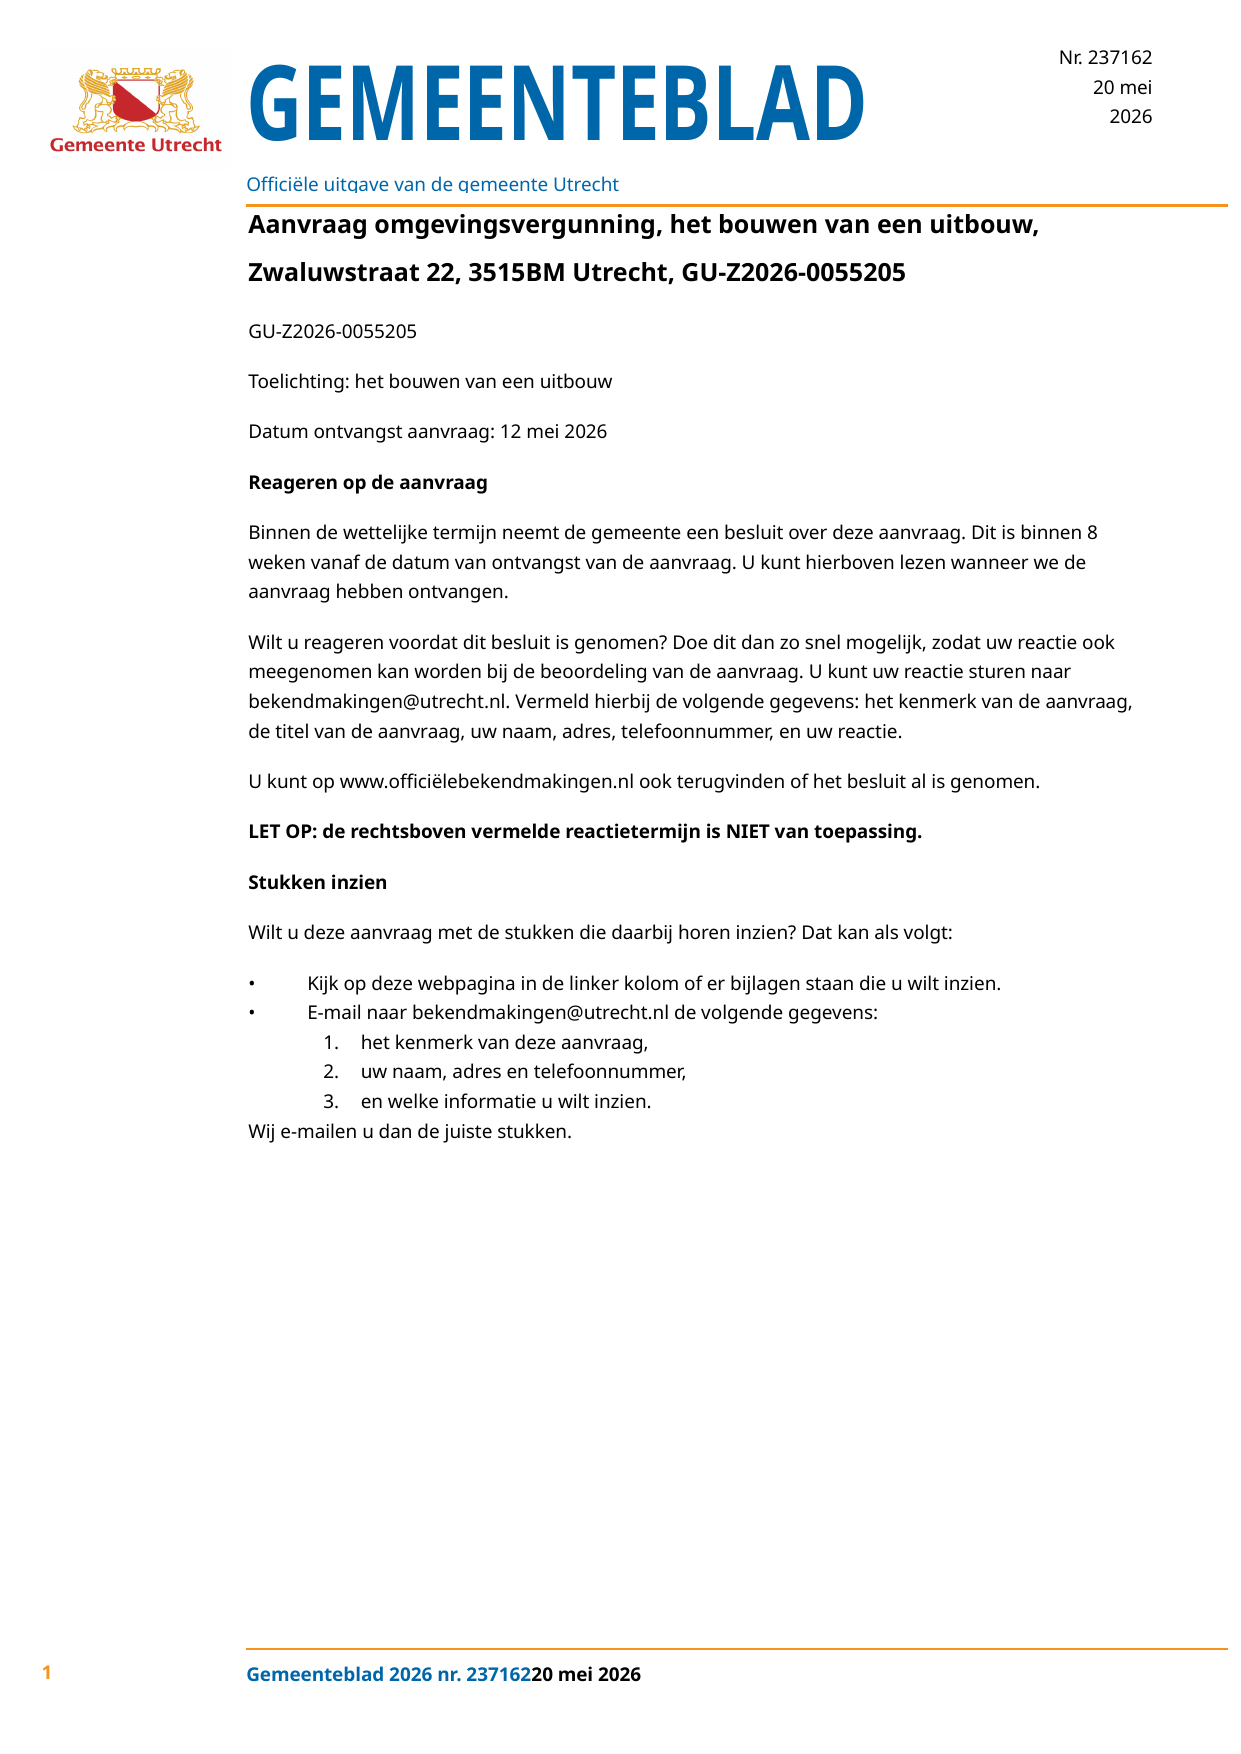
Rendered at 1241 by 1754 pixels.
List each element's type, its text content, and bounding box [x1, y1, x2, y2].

text Datum ontvangst aanvraag: 12 mei 2026 [248, 419, 1152, 444]
text GU-Z2026-0055205 [248, 318, 1152, 344]
list en welke informatie u wilt inzien. [323, 1088, 1152, 1114]
list E-mail naar bekendmakingen@utrecht.nl de volgende gegevens: [248, 999, 1152, 1025]
text Wilt u deze aanvraag met de stukken die daarbij horen inzien? Dat kan als volgt: [248, 919, 1152, 945]
text Toelichting: het bouwen van een uitbouw [248, 368, 1152, 394]
list het kenmerk van deze aanvraag, [323, 1029, 1152, 1055]
list uw naam, adres en telefoonnummer, [323, 1059, 1152, 1084]
text Stukken inzien [248, 869, 1152, 895]
text Wilt u reageren voordat dit besluit is genomen? Doe dit dan zo snel mogelijk, zodat uw reactie ook meegenomen kan worden bij de beoordeling van de aanvraag. U kunt uw reactie sturen naar bekendmakingen@utrecht.nl. Vermeld hierbij de volgende gegevens: het kenmerk van de aanvraag, de titel van de aanvraag, uw naam, adres, telefoonnummer, en uw reactie. [248, 629, 1152, 744]
text Wij e-mailen u dan de juiste stukken. [248, 1118, 1152, 1144]
text U kunt op www.officiëlebekendmakingen.nl ook terugvinden of het besluit al is genomen. [248, 768, 1152, 794]
list Kijk op deze webpagina in de linker kolom of er bijlagen staan die u wilt inzien. [248, 970, 1152, 996]
text Reageren op de aanvraag [248, 469, 1152, 495]
picture [41, 47, 231, 172]
text LET OP: de rechtsboven vermelde reactietermijn is NIET van toepassing. [248, 819, 1152, 844]
text Aanvraag omgevingsvergunning, het bouwen van een uitbouw, Zwaluwstraat 22, 3515BM Utrecht, GU-Z2026-0055205 [248, 207, 1152, 288]
text Binnen de wettelijke termijn neemt de gemeente een besluit over deze aanvraag. Dit is binnen 8 weken vanaf de datum van ontvangst van de aanvraag. U kunt hierboven lezen wanneer we de aanvraag hebben ontvangen. [248, 519, 1152, 604]
